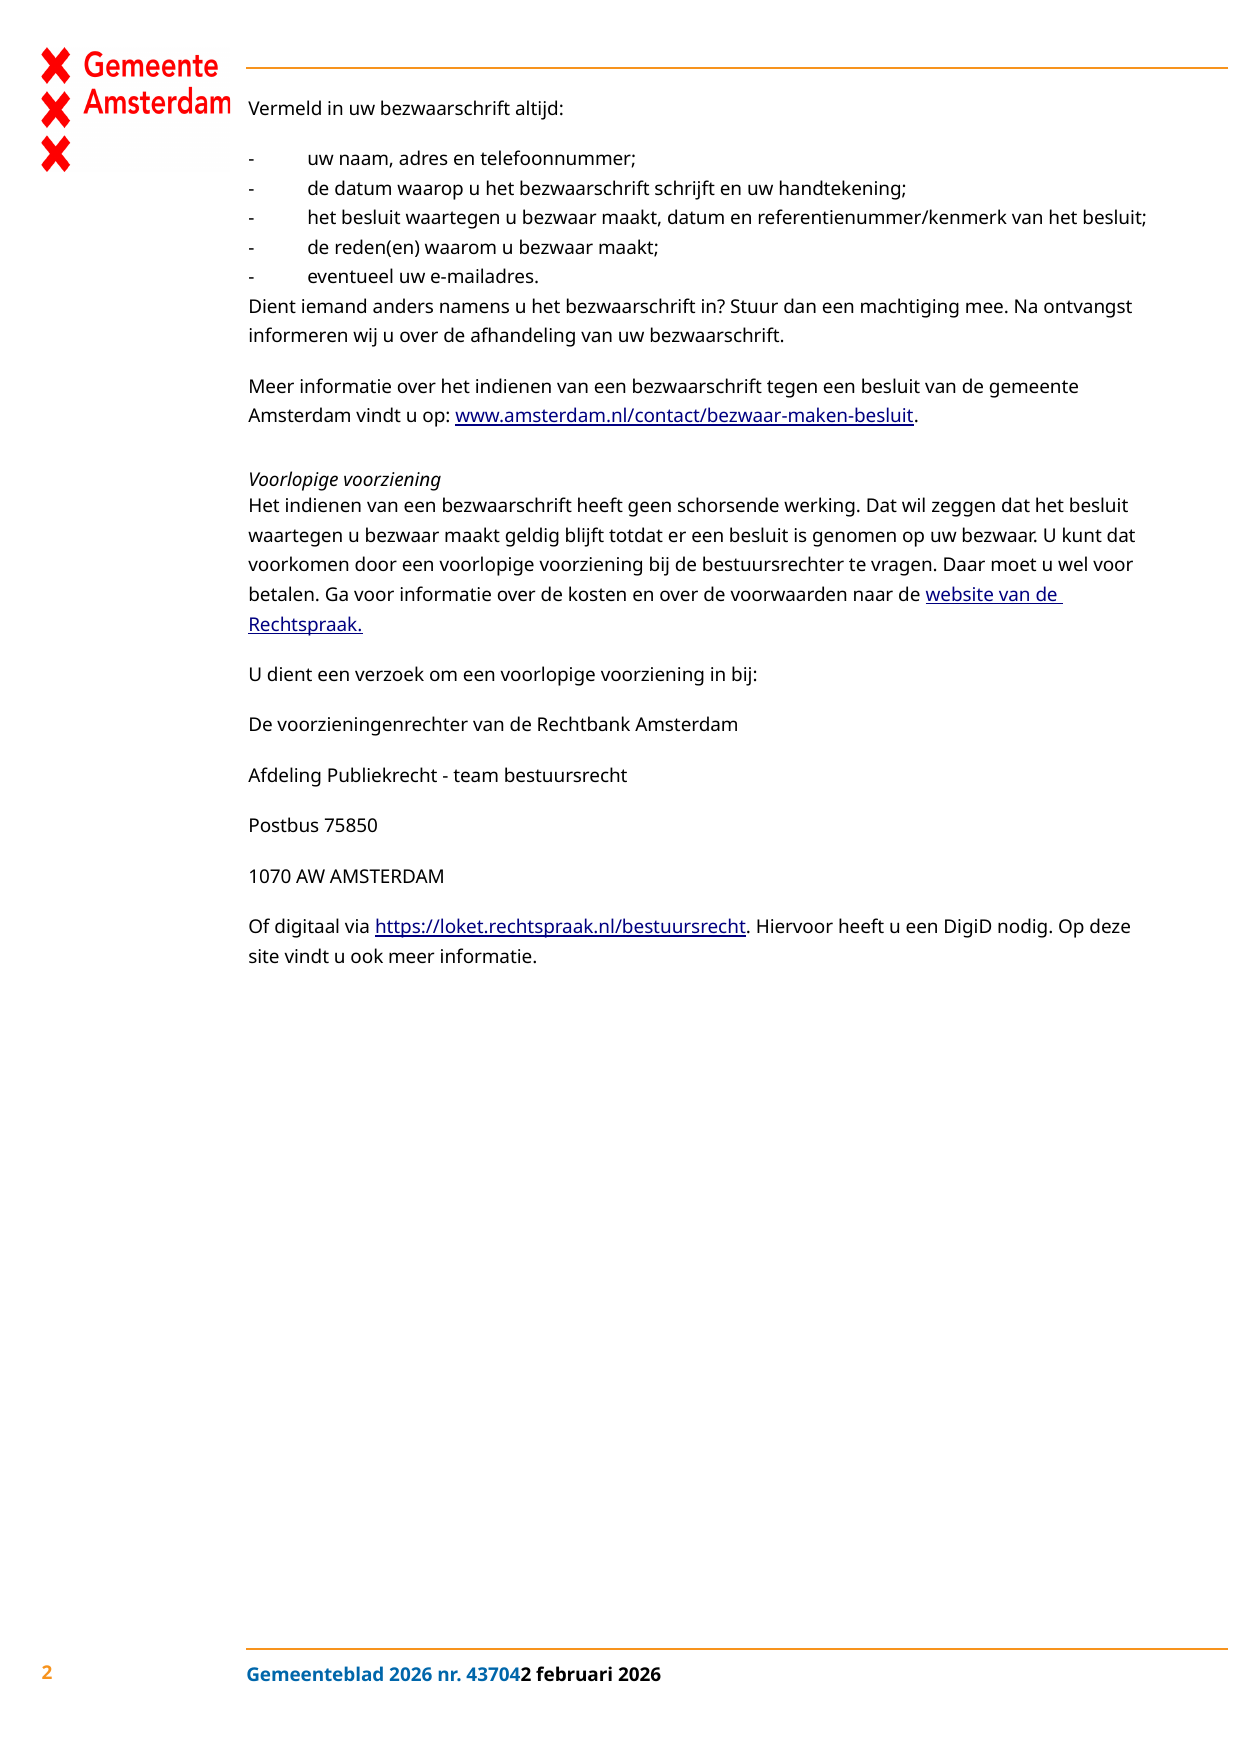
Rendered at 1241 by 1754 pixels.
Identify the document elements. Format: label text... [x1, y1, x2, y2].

list het besluit waartegen u bezwaar maakt, datum en referentienummer/kenmerk van het besluit; [248, 204, 1152, 230]
list de reden(en) waarom u bezwaar maakt; [248, 234, 1152, 260]
picture [41, 47, 231, 172]
text Het indienen van een bezwaarschrift heeft geen schorsende werking. Dat wil zeggen dat het besluit waartegen u bezwaar maakt geldig blijft totdat er een besluit is genomen op uw bezwaar. U kunt dat voorkomen door een voorlopige voorziening bij de bestuursrechter te vragen. Daar moet u wel voor betalen. Ga voor informatie over de kosten en over de voorwaarden naar de website van de Rechtspraak. [248, 492, 1152, 636]
text Meer informatie over het indienen van een bezwaarschrift tegen een besluit van de gemeente Amsterdam vindt u op: www.amsterdam.nl/contact/bezwaar-maken-besluit. [248, 373, 1152, 428]
text De voorzieningenrechter van de Rechtbank Amsterdam [248, 712, 1152, 737]
list eventueel uw e-mailadres. [248, 263, 1152, 289]
text Dient iemand anders namens u het bezwaarschrift in? Stuur dan een machtiging mee. Na ontvangst informeren wij u over de afhandeling van uw bezwaarschrift. [248, 293, 1152, 348]
list de datum waarop u het bezwaarschrift schrijft en uw handtekening; [248, 175, 1152, 201]
text Of digitaal via https://loket.rechtspraak.nl/bestuursrecht. Hiervoor heeft u een DigiD nodig. Op deze site vindt u ook meer informatie. [248, 913, 1152, 968]
text Postbus 75850 [248, 812, 1152, 838]
text Afdeling Publiekrecht - team bestuursrecht [248, 762, 1152, 788]
text 1070 AW AMSTERDAM [248, 863, 1152, 888]
text U dient een verzoek om een voorlopige voorziening in bij: [248, 661, 1152, 687]
text Voorlopige voorziening [248, 467, 1152, 492]
text Vermeld in uw bezwaarschrift altijd: [248, 95, 1152, 121]
list uw naam, adres en telefoonnummer; [248, 145, 1152, 171]
